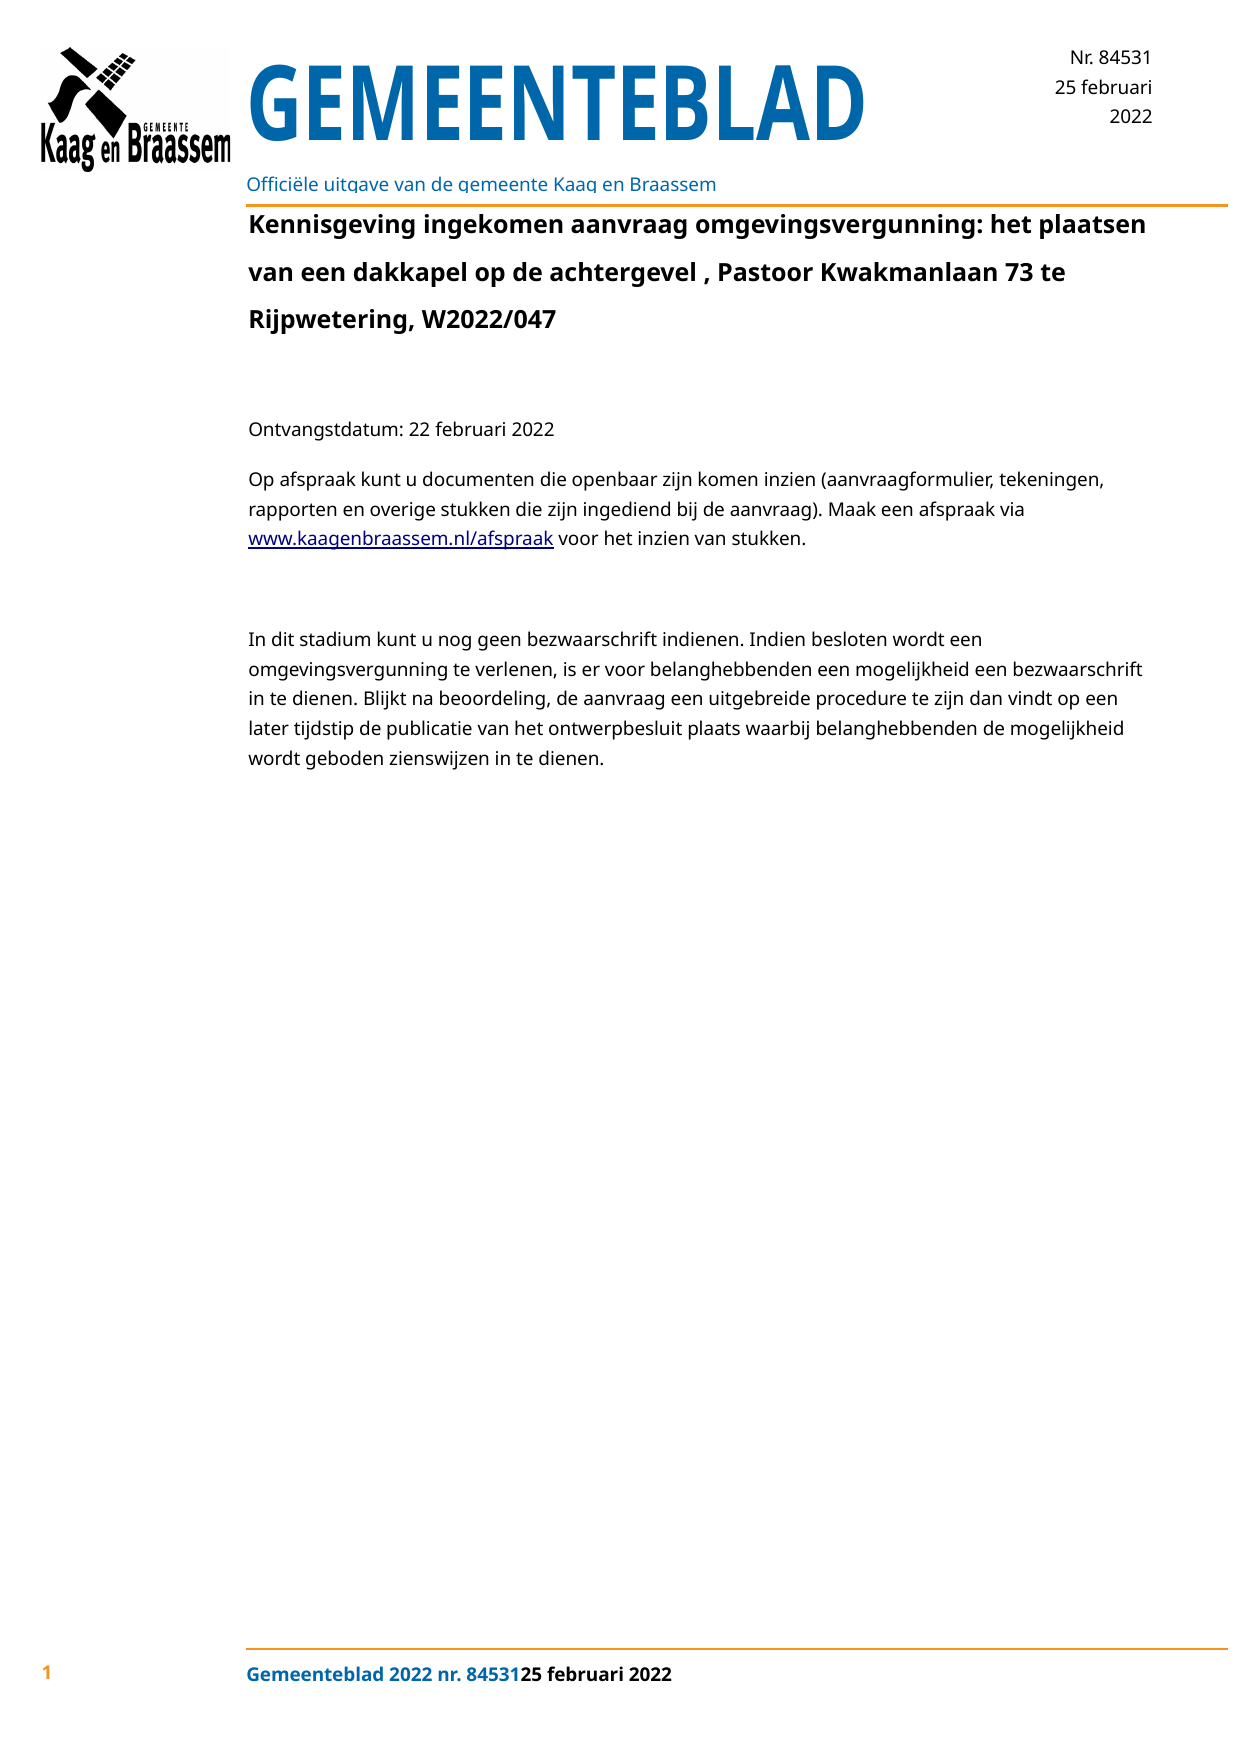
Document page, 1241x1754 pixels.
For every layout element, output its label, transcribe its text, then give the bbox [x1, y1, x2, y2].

text Ontvangstdatum: 22 februari 2022 [248, 416, 1152, 442]
picture [41, 47, 231, 172]
text Op afspraak kunt u documenten die openbaar zijn komen inzien (aanvraagformulier, tekeningen, rapporten en overige stukken die zijn ingediend bij de aanvraag). Maak een afspraak via www.kaagenbraassem.nl/afspraak voor het inzien van stukken. [248, 466, 1152, 551]
text In dit stadium kunt u nog geen bezwaarschrift indienen. Indien besloten wordt een omgevingsvergunning te verlenen, is er voor belanghebbenden een mogelijkheid een bezwaarschrift in te dienen. Blijkt na beoordeling, de aanvraag een uitgebreide procedure te zijn dan vindt op een later tijdstip de publicatie van het ontwerpbesluit plaats waarbij belanghebbenden de mogelijkheid wordt geboden zienswijzen in te dienen. [248, 626, 1152, 770]
text Kennisgeving ingekomen aanvraag omgevingsvergunning: het plaatsen van een dakkapel op de achtergevel , Pastoor Kwakmanlaan 73 te Rijpwetering, W2022/047 [248, 207, 1152, 336]
